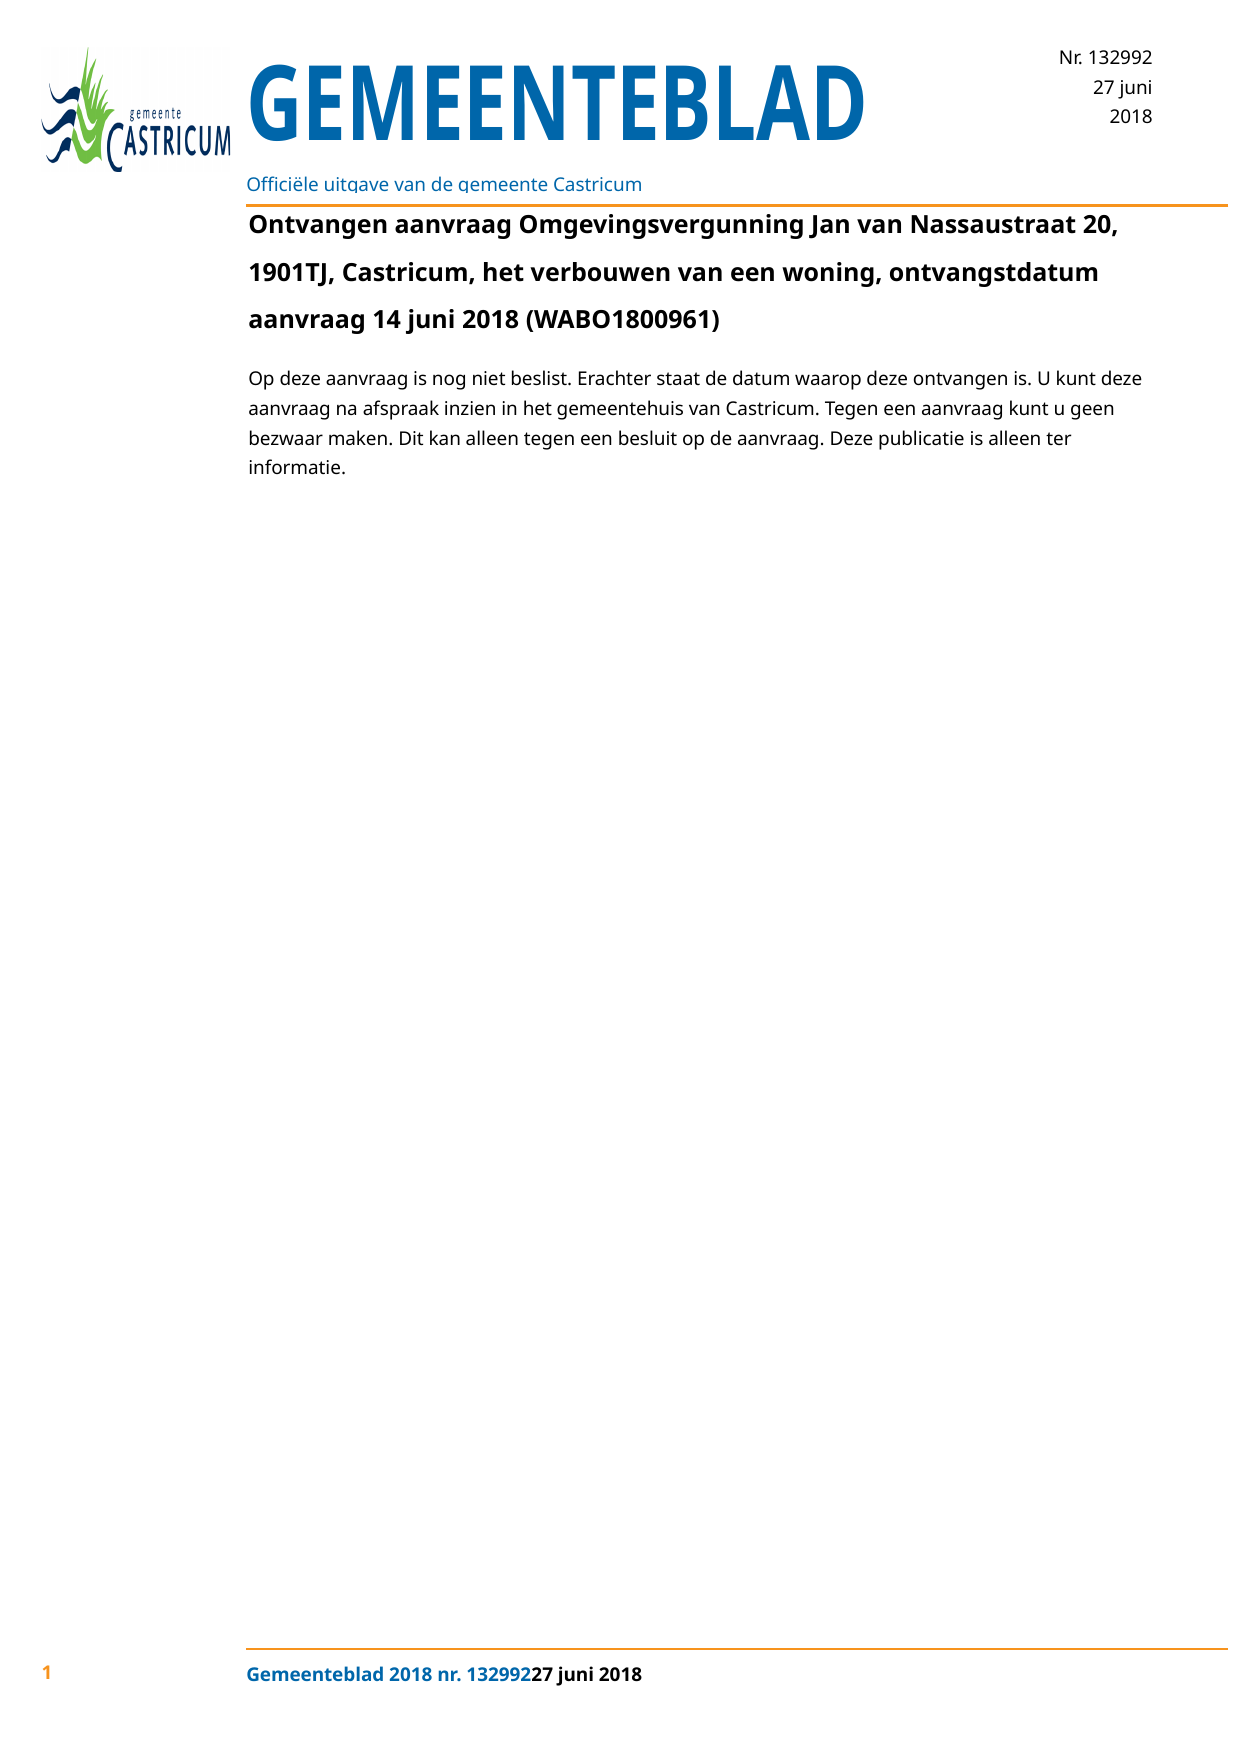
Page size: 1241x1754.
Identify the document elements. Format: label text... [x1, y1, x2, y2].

text Op deze aanvraag is nog niet beslist. Erachter staat de datum waarop deze ontvangen is. U kunt deze aanvraag na afspraak inzien in het gemeentehuis van Castricum. Tegen een aanvraag kunt u geen bezwaar maken. Dit kan alleen tegen een besluit op de aanvraag. Deze publicatie is alleen ter informatie. [248, 366, 1152, 480]
picture [41, 47, 231, 172]
text Ontvangen aanvraag Omgevingsvergunning Jan van Nassaustraat 20, 1901TJ, Castricum, het verbouwen van een woning, ontvangstdatum aanvraag 14 juni 2018 (WABO1800961) [248, 207, 1152, 336]
